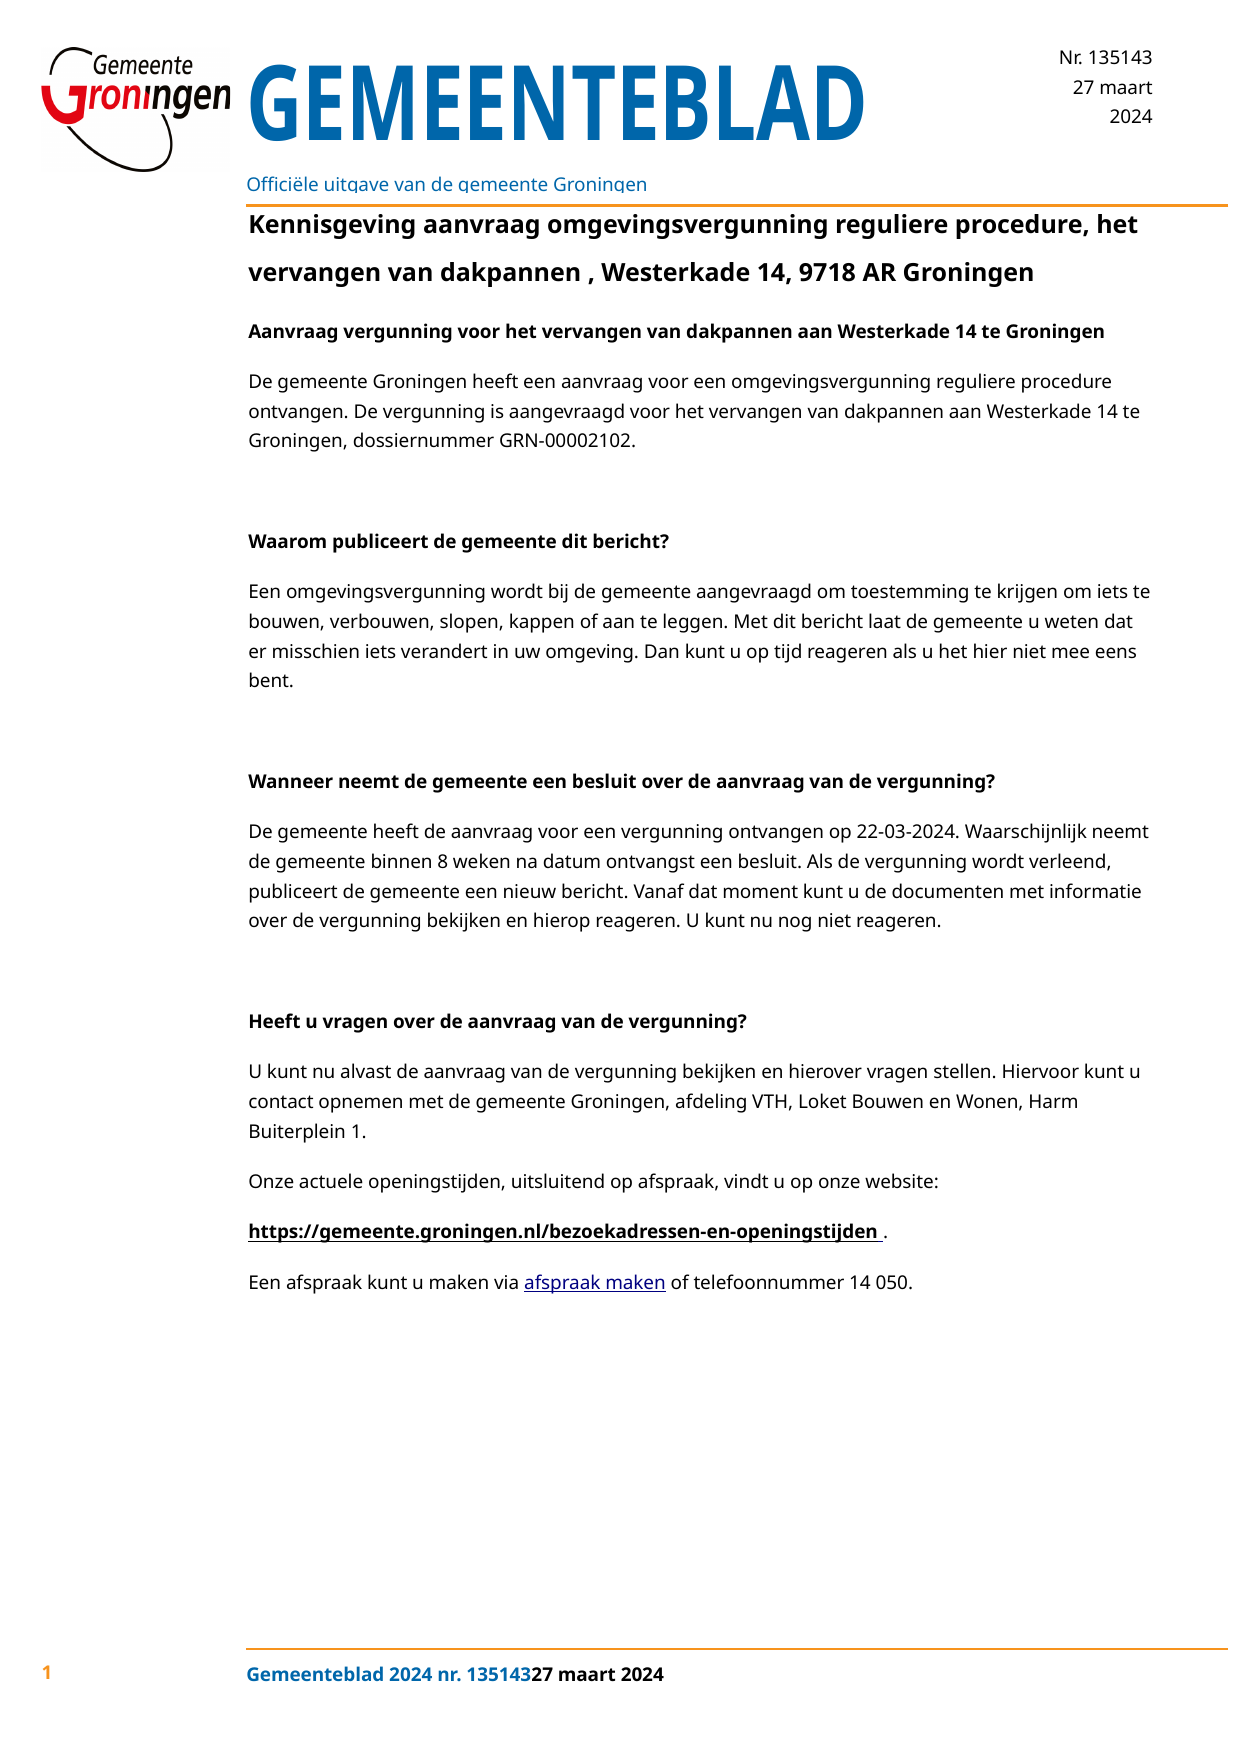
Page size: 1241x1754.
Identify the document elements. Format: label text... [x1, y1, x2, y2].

text Heeft u vragen over de aanvraag van de vergunning? [248, 1008, 1152, 1034]
text Kennisgeving aanvraag omgevingsvergunning reguliere procedure, het vervangen van dakpannen , Westerkade 14, 9718 AR Groningen [248, 207, 1152, 288]
text Onze actuele openingstijden, uitsluitend op afspraak, vindt u op onze website: [248, 1168, 1152, 1194]
text U kunt nu alvast de aanvraag van de vergunning bekijken en hierover vragen stellen. Hiervoor kunt u contact opnemen met de gemeente Groningen, afdeling VTH, Loket Bouwen en Wonen, Harm Buiterplein 1. [248, 1059, 1152, 1144]
text Een omgevingsvergunning wordt bij de gemeente aangevraagd om toestemming te krijgen om iets te bouwen, verbouwen, slopen, kappen of aan te leggen. Met dit bericht laat de gemeente u weten dat er misschien iets verandert in uw omgeving. Dan kunt u op tijd reageren als u het hier niet mee eens bent. [248, 579, 1152, 693]
text Een afspraak kunt u maken via afspraak maken of telefoonnummer 14 050. [248, 1269, 1152, 1295]
text Waarom publiceert de gemeente dit bericht? [248, 528, 1152, 554]
text De gemeente Groningen heeft een aanvraag voor een omgevingsvergunning reguliere procedure ontvangen. De vergunning is aangevraagd voor het vervangen van dakpannen aan Westerkade 14 te Groningen, dossiernummer GRN-00002102. [248, 368, 1152, 453]
text https://gemeente.groningen.nl/bezoekadressen-en-openingstijden . [248, 1219, 1152, 1244]
text Wanneer neemt de gemeente een besluit over de aanvraag van de vergunning? [248, 768, 1152, 794]
picture [41, 47, 231, 172]
text Aanvraag vergunning voor het vervangen van dakpannen aan Westerkade 14 te Groningen [248, 318, 1152, 344]
text De gemeente heeft de aanvraag voor een vergunning ontvangen op 22-03-2024. Waarschijnlijk neemt de gemeente binnen 8 weken na datum ontvangst een besluit. Als de vergunning wordt verleend, publiceert de gemeente een nieuw bericht. Vanaf dat moment kunt u de documenten met informatie over de vergunning bekijken en hierop reageren. U kunt nu nog niet reageren. [248, 819, 1152, 933]
